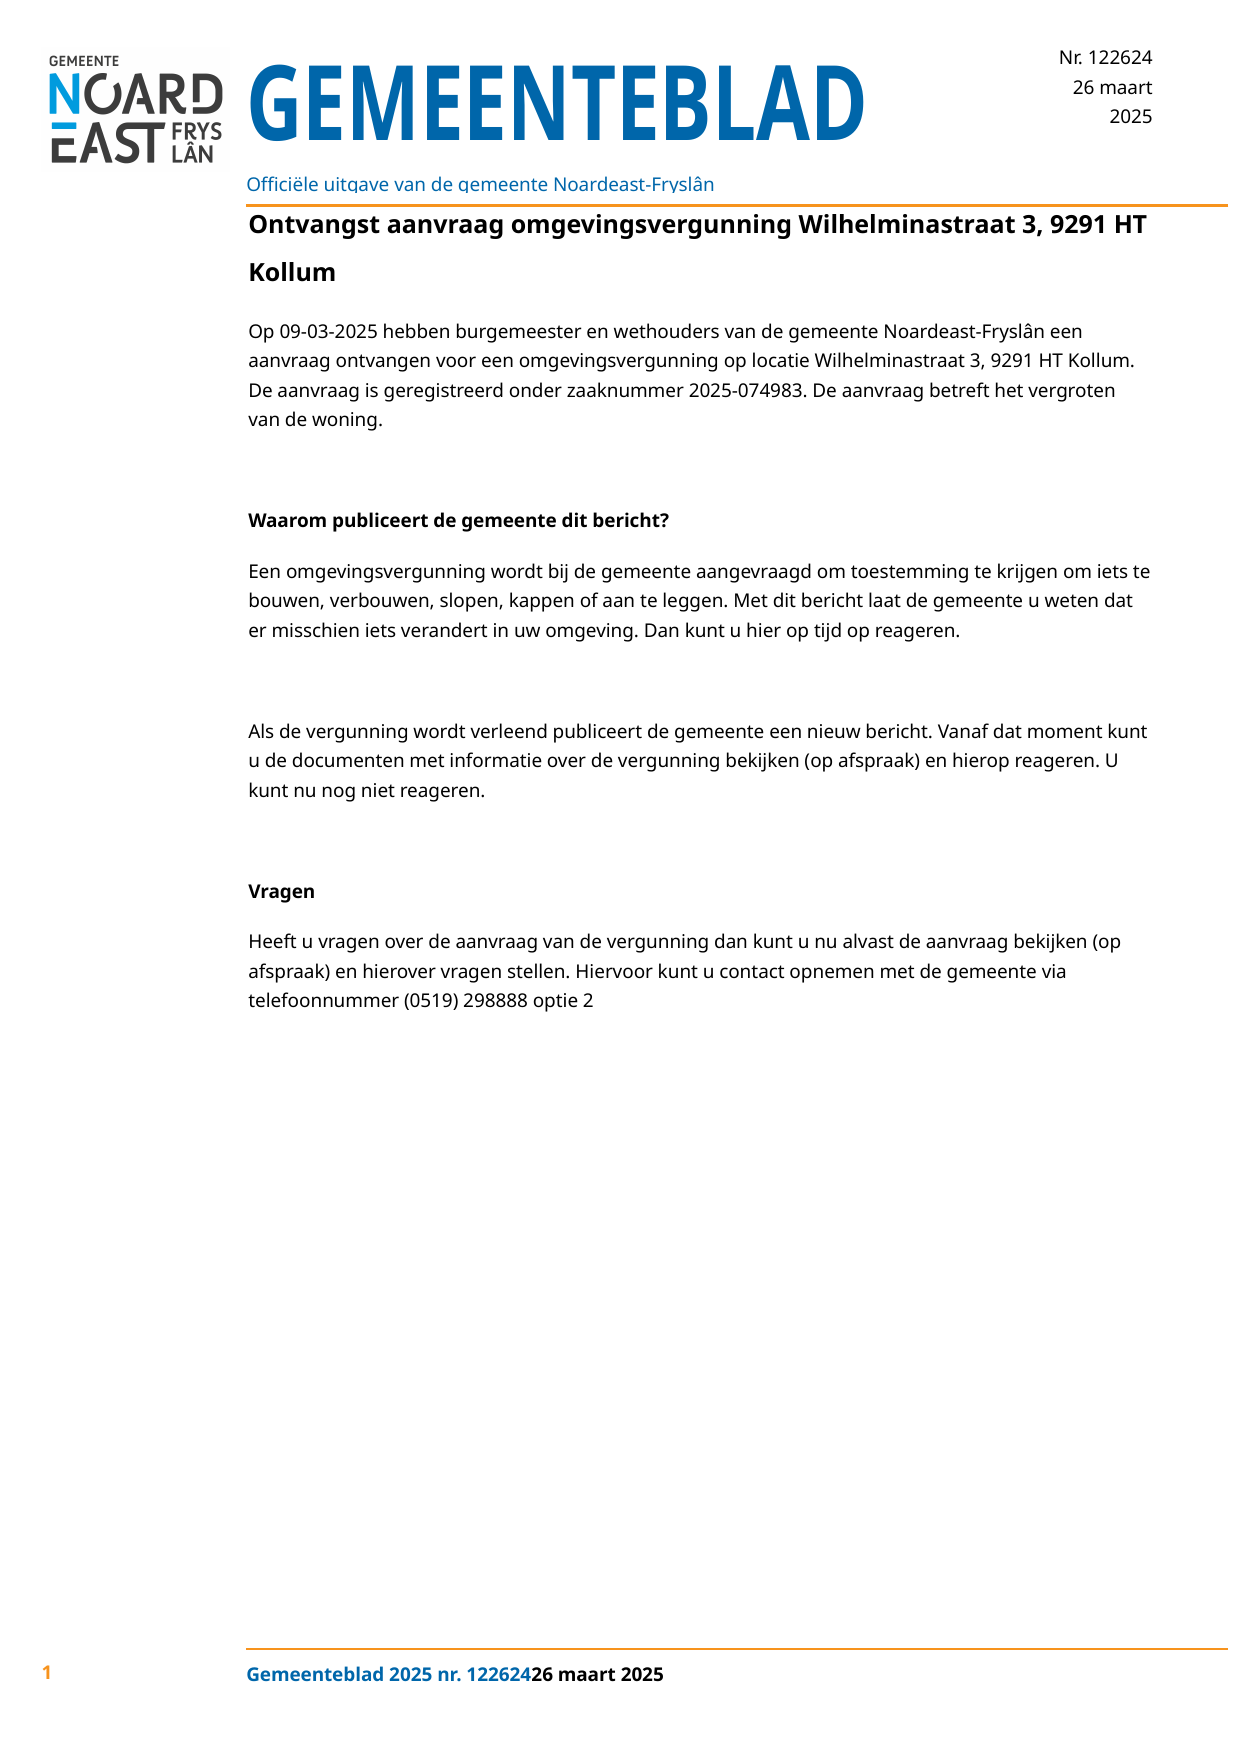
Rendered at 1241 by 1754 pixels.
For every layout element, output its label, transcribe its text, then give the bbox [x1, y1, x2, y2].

text Op 09-03-2025 hebben burgemeester en wethouders van de gemeente Noardeast-Fryslân een aanvraag ontvangen voor een omgevingsvergunning op locatie Wilhelminastraat 3, 9291 HT Kollum. De aanvraag is geregistreerd onder zaaknummer 2025-074983. De aanvraag betreft het vergroten van de woning. [248, 318, 1152, 432]
text Waarom publiceert de gemeente dit bericht? [248, 507, 1152, 533]
text Een omgevingsvergunning wordt bij de gemeente aangevraagd om toestemming te krijgen om iets te bouwen, verbouwen, slopen, kappen of aan te leggen. Met dit bericht laat de gemeente u weten dat er misschien iets verandert in uw omgeving. Dan kunt u hier op tijd op reageren. [248, 558, 1152, 643]
text Als de vergunning wordt verleend publiceert de gemeente een nieuw bericht. Vanaf dat moment kunt u de documenten met informatie over de vergunning bekijken (op afspraak) en hierop reageren. U kunt nu nog niet reageren. [248, 718, 1152, 803]
text Ontvangst aanvraag omgevingsvergunning Wilhelminastraat 3, 9291 HT Kollum [248, 207, 1152, 288]
text Heeft u vragen over de aanvraag van de vergunning dan kunt u nu alvast de aanvraag bekijken (op afspraak) en hierover vragen stellen. Hiervoor kunt u contact opnemen met de gemeente via telefoonnummer (0519) 298888 optie 2 [248, 928, 1152, 1013]
picture [41, 47, 231, 172]
text Vragen [248, 878, 1152, 904]
